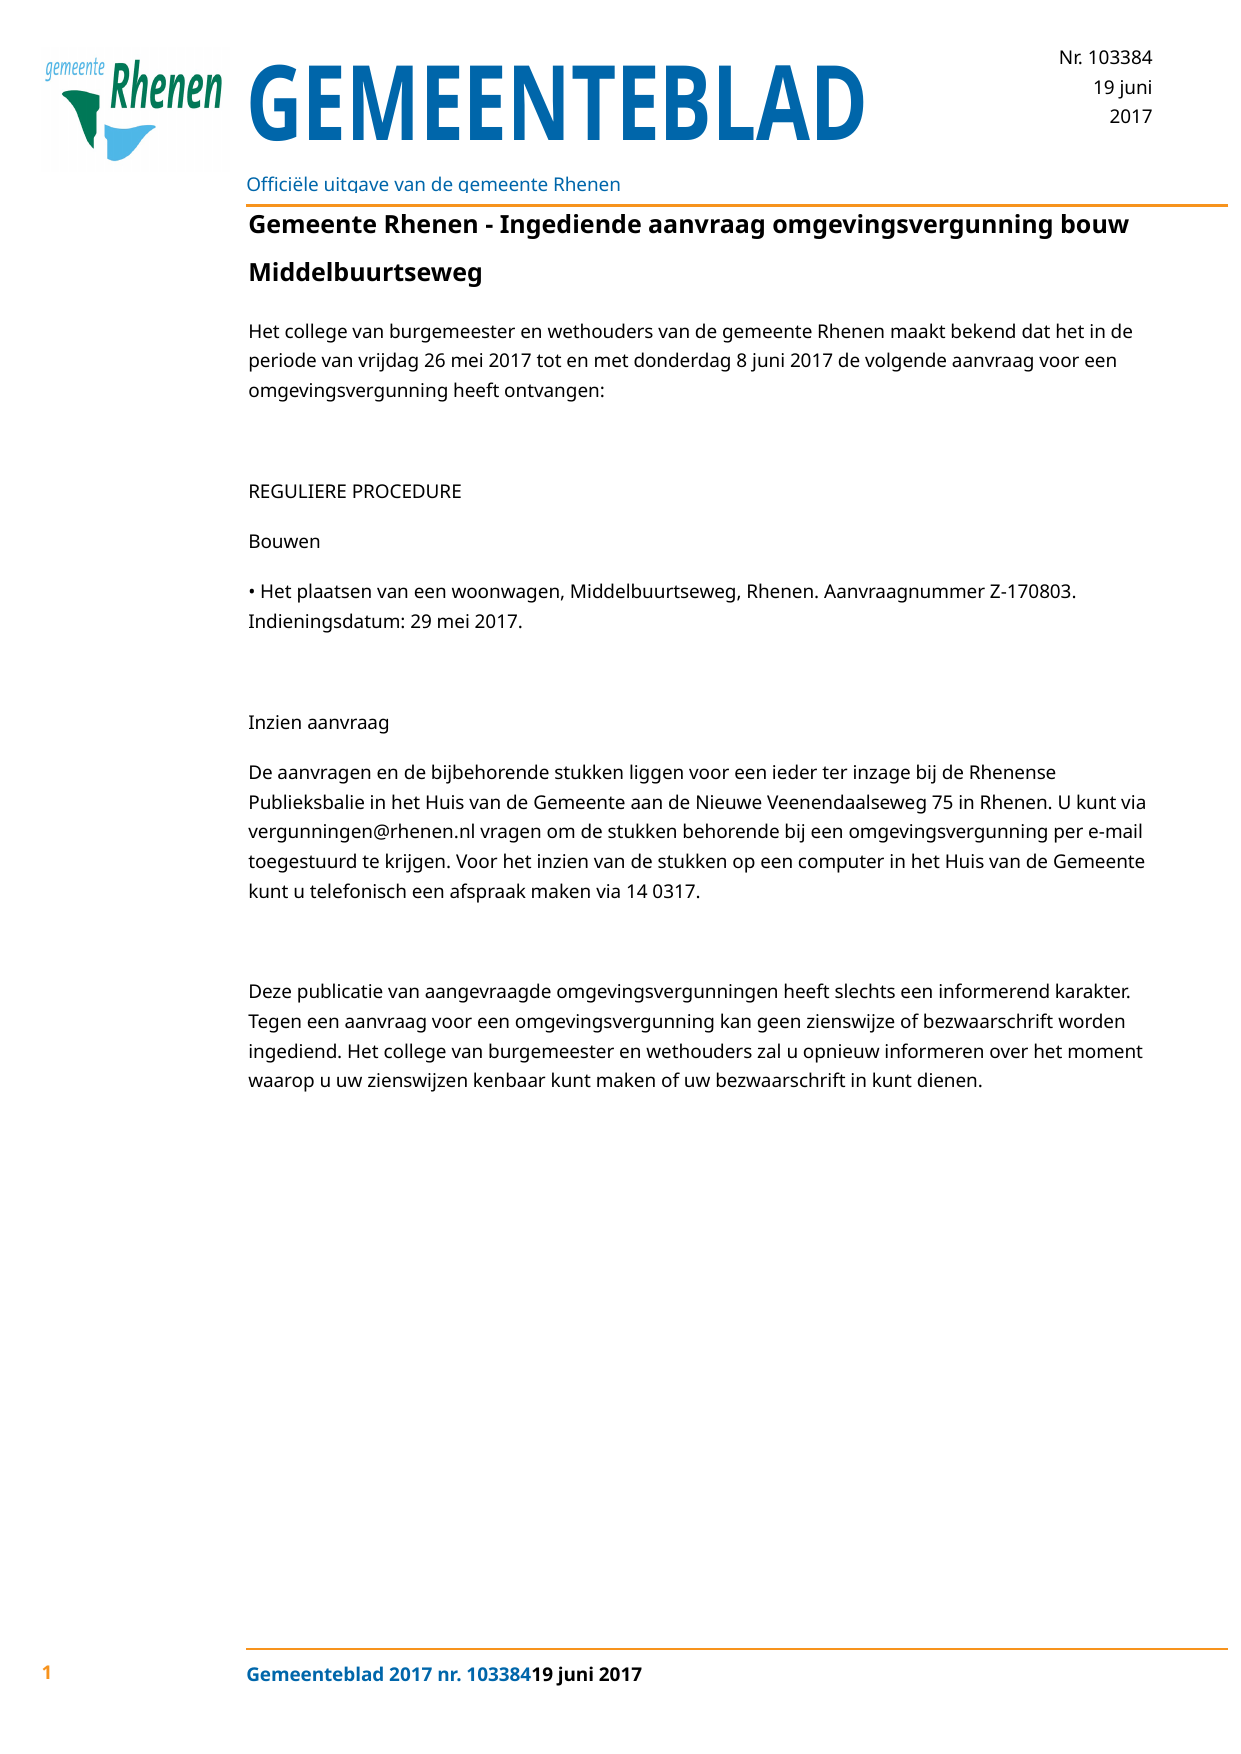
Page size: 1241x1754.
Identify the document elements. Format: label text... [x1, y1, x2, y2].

text Gemeente Rhenen - Ingediende aanvraag omgevingsvergunning bouw Middelbuurtseweg [248, 207, 1152, 288]
text Deze publicatie van aangevraagde omgevingsvergunningen heeft slechts een informerend karakter. Tegen een aanvraag voor een omgevingsvergunning kan geen zienswijze of bezwaarschrift worden ingediend. Het college van burgemeester en wethouders zal u opnieuw informeren over het moment waarop u uw zienswijzen kenbaar kunt maken of uw bezwaarschrift in kunt dienen. [248, 979, 1152, 1093]
text Het college van burgemeester en wethouders van de gemeente Rhenen maakt bekend dat het in de periode van vrijdag 26 mei 2017 tot en met donderdag 8 juni 2017 de volgende aanvraag voor een omgevingsvergunning heeft ontvangen: [248, 318, 1152, 403]
text • Het plaatsen van een woonwagen, Middelbuurtseweg, Rhenen. Aanvraagnummer Z-170803. Indieningsdatum: 29 mei 2017. [248, 579, 1152, 634]
text Inzien aanvraag [248, 709, 1152, 735]
text REGULIERE PROCEDURE [248, 478, 1152, 504]
picture [41, 47, 231, 172]
text De aanvragen en de bijbehorende stukken liggen voor een ieder ter inzage bij de Rhenense Publieksbalie in het Huis van de Gemeente aan de Nieuwe Veenendaalseweg 75 in Rhenen. U kunt via vergunningen@rhenen.nl vragen om de stukken behorende bij een omgevingsvergunning per e-mail toegestuurd te krijgen. Voor het inzien van de stukken op een computer in het Huis van de Gemeente kunt u telefonisch een afspraak maken via 14 0317. [248, 759, 1152, 904]
text Bouwen [248, 528, 1152, 554]
